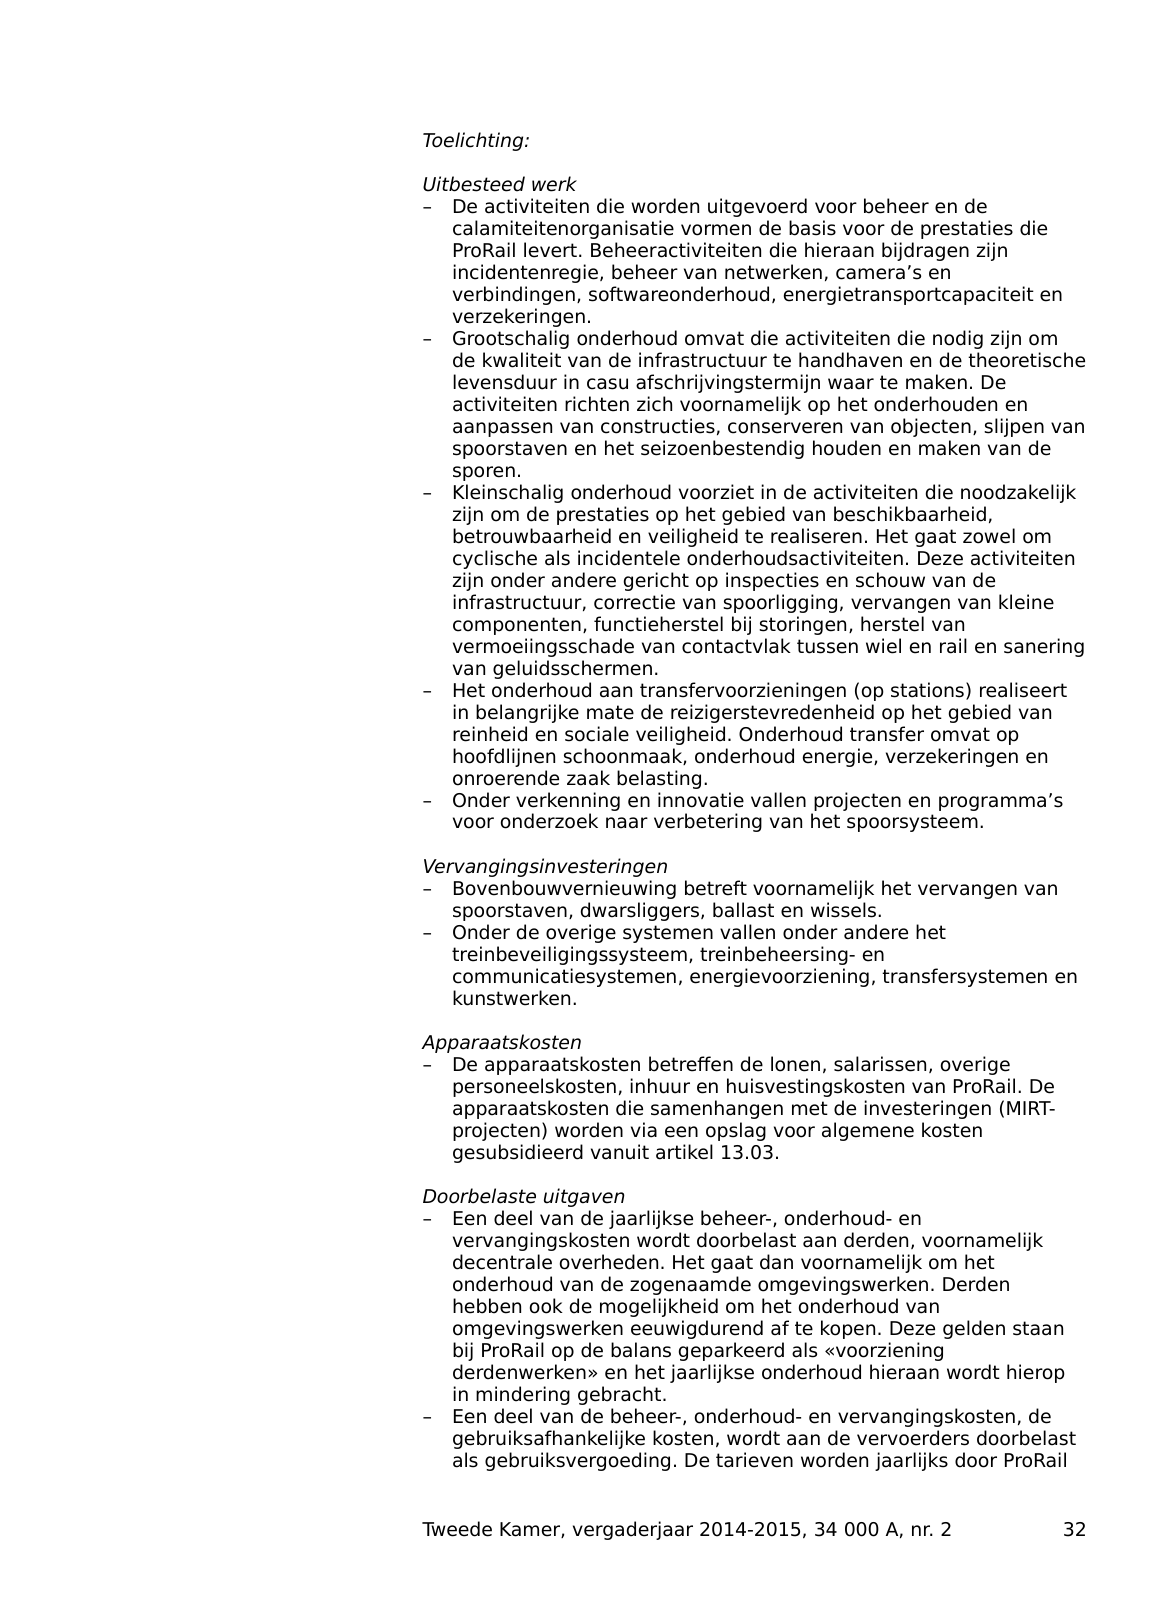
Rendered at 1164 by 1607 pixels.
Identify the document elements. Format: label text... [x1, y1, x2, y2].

subtitle Uitbesteed werk [422, 174, 1087, 196]
text – Het onderhoud aan transfervoorzieningen (op stations) realiseert in belangrijke mate de reizigerstevredenheid op het gebied van reinheid en sociale veiligheid. Onderhoud transfer omvat op hoofdlijnen schoonmaak, onderhoud energie, verzekeringen en onroerende zaak belasting. [422, 679, 1087, 789]
text – De activiteiten die worden uitgevoerd voor beheer en de calamiteitenorganisatie vormen de basis voor de prestaties die ProRail levert. Beheeractiviteiten die hieraan bijdragen zijn incidentenregie, beheer van netwerken, camera’s en verbindingen, softwareonderhoud, energietransportcapaciteit en verzekeringen. [422, 196, 1087, 328]
text – Onder verkenning en innovatie vallen projecten en programma’s voor onderzoek naar verbetering van het spoorsysteem. [422, 789, 1087, 833]
text – Onder de overige systemen vallen onder andere het treinbeveiligingssysteem, treinbeheersing- en communicatiesystemen, energievoorziening, transfersystemen en kunstwerken. [422, 922, 1087, 1009]
text – Een deel van de jaarlijkse beheer-, onderhoud- en vervangingskosten wordt doorbelast aan derden, voornamelijk decentrale overheden. Het gaat dan voornamelijk om het onderhoud van de zogenaamde omgevingswerken. Derden hebben ook de mogelijkheid om het onderhoud van omgevingswerken eeuwigdurend af te kopen. Deze gelden staan bij ProRail op de balans geparkeerd als «voorziening derdenwerken» en het jaarlijkse onderhoud hieraan wordt hierop in mindering gebracht. [422, 1208, 1087, 1406]
subtitle Apparaatskosten [422, 1032, 1087, 1054]
text – Bovenbouwvernieuwing betreft voornamelijk het vervangen van spoorstaven, dwarsliggers, ballast en wissels. [422, 878, 1087, 922]
subtitle Doorbelaste uitgaven [422, 1186, 1087, 1208]
text – Kleinschalig onderhoud voorziet in de activiteiten die noodzakelijk zijn om de prestaties op het gebied van beschikbaarheid, betrouwbaarheid en veiligheid te realiseren. Het gaat zowel om cyclische als incidentele onderhoudsactiviteiten. Deze activiteiten zijn onder andere gericht op inspecties en schouw van de infrastructuur, correctie van spoorligging, vervangen van kleine componenten, functieherstel bij storingen, herstel van vermoeiingsschade van contactvlak tussen wiel en rail en sanering van geluidsschermen. [422, 482, 1087, 679]
text – De apparaatskosten betreffen de lonen, salarissen, overige personeelskosten, inhuur en huisvestingskosten van ProRail. De apparaatskosten die samenhangen met de investeringen (MIRT-projecten) worden via een opslag voor algemene kosten gesubsidieerd vanuit artikel 13.03. [422, 1054, 1087, 1163]
subtitle Toelichting: [422, 130, 1087, 152]
subtitle Vervangingsinvesteringen [422, 856, 1087, 878]
text – Grootschalig onderhoud omvat die activiteiten die nodig zijn om de kwaliteit van de infrastructuur te handhaven en de theoretische levensduur in casu afschrijvingstermijn waar te maken. De activiteiten richten zich voornamelijk op het onderhouden en aanpassen van constructies, conserveren van objecten, slijpen van spoorstaven en het seizoenbestendig houden en maken van de sporen. [422, 328, 1087, 482]
text – Een deel van de beheer-, onderhoud- en vervangingskosten, de gebruiksafhankelijke kosten, wordt aan de vervoerders doorbelast als gebruiksvergoeding. De tarieven worden jaarlijks door ProRail [422, 1406, 1087, 1471]
